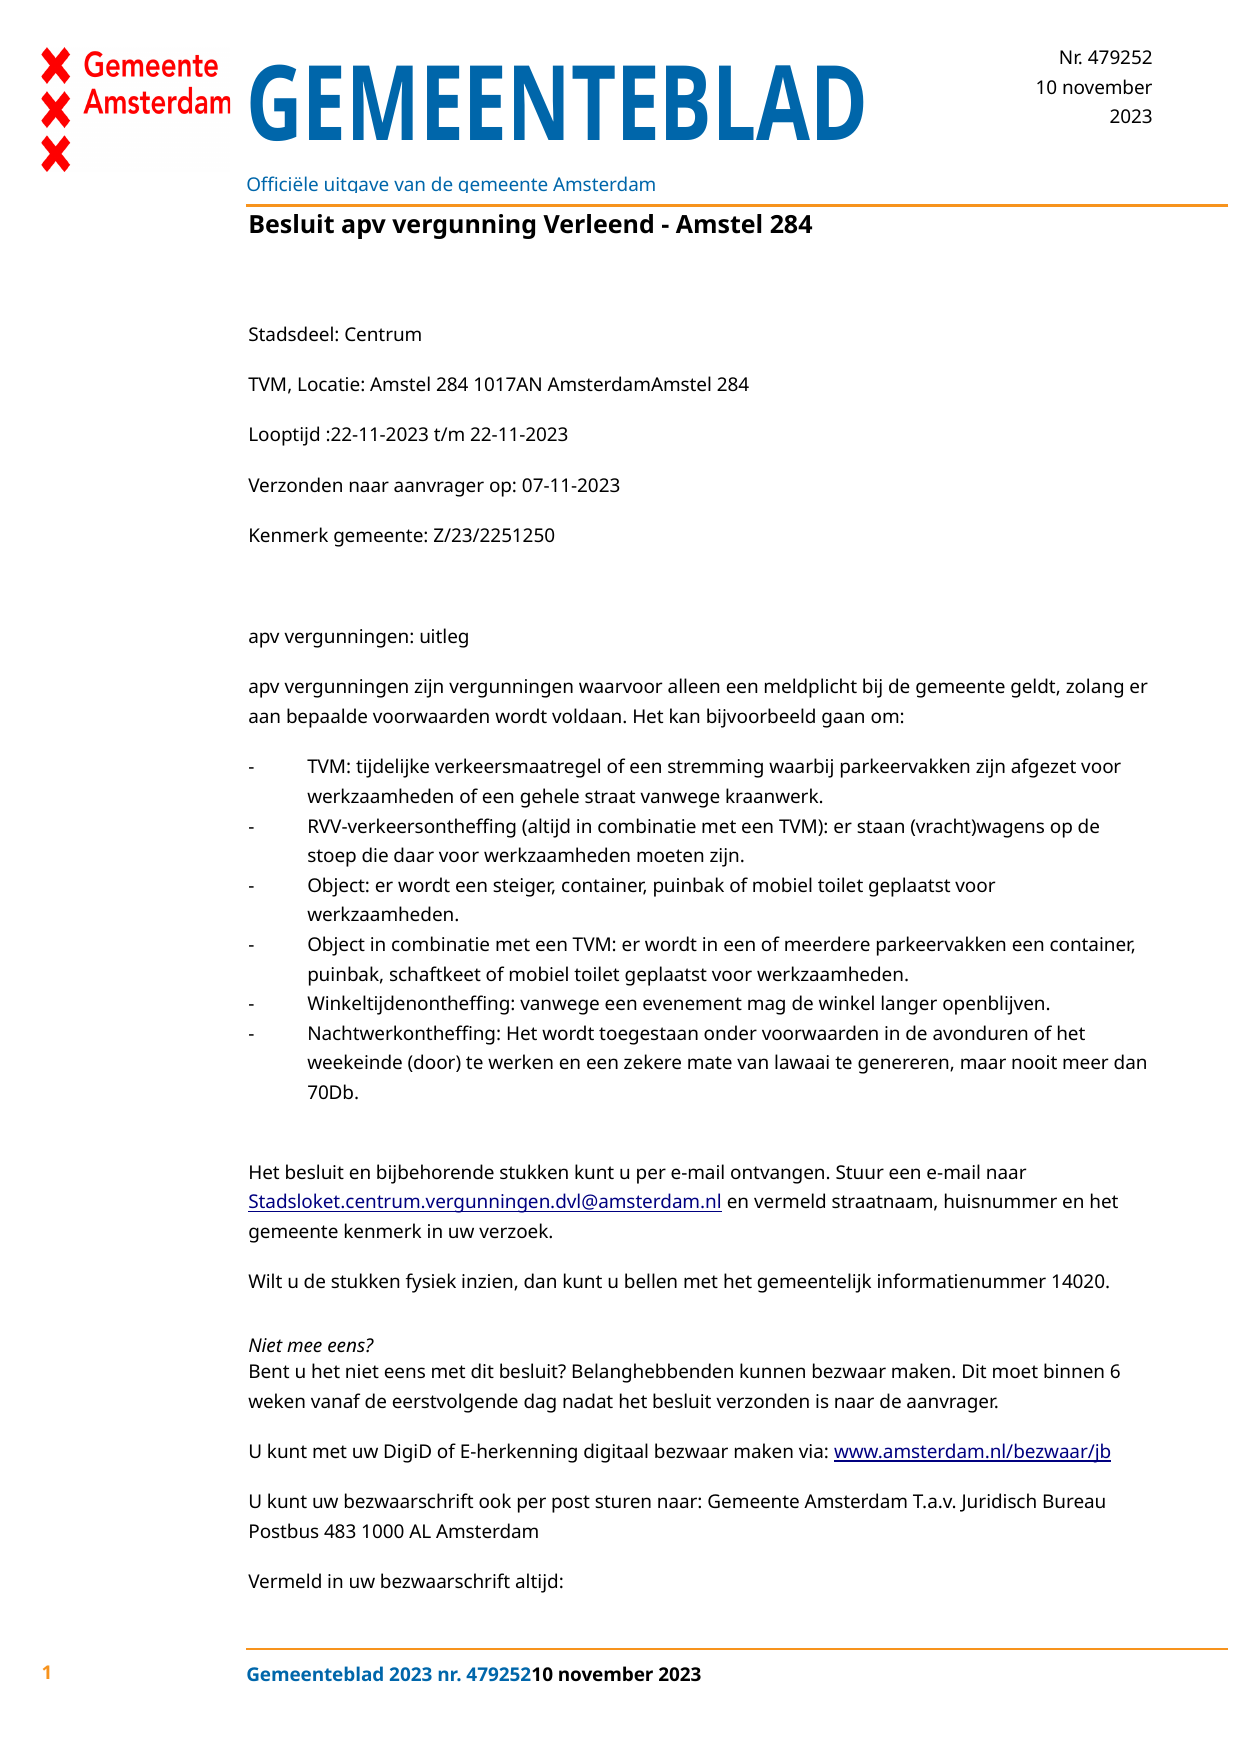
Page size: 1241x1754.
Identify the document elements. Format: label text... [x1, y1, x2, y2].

text Vermeld in uw bezwaarschrift altijd: [248, 1569, 1152, 1594]
list Object in combinatie met een TVM: er wordt in een of meerdere parkeervakken een container, puinbak, schaftkeet of mobiel toilet geplaatst voor werkzaamheden. [248, 931, 1152, 986]
list Nachtwerkontheffing: Het wordt toegestaan onder voorwaarden in de avonduren of het weekeinde (door) te werken en een zekere mate van lawaai te genereren, maar nooit meer dan 70Db. [248, 1020, 1152, 1105]
list TVM: tijdelijke verkeersmaatregel of een stremming waarbij parkeervakken zijn afgezet voor werkzaamheden of een gehele straat vanwege kraanwerk. [248, 754, 1152, 809]
text Verzonden naar aanvrager op: 07-11-2023 [248, 472, 1152, 498]
text U kunt met uw DigiD of E-herkenning digitaal bezwaar maken via: www.amsterdam.nl/bezwaar/jb [248, 1438, 1152, 1464]
list Object: er wordt een steiger, container, puinbak of mobiel toilet geplaatst voor werkzaamheden. [248, 872, 1152, 927]
text Looptijd :22-11-2023 t/m 22-11-2023 [248, 422, 1152, 447]
text Niet mee eens? [248, 1333, 1152, 1358]
list Winkeltijdenontheffing: vanwege een evenement mag de winkel langer openblijven. [248, 990, 1152, 1016]
text TVM, Locatie: Amstel 284 1017AN AmsterdamAmstel 284 [248, 371, 1152, 397]
text apv vergunningen: uitleg [248, 623, 1152, 649]
text Het besluit en bijbehorende stukken kunt u per e-mail ontvangen. Stuur een e-mail naar Stadsloket.centrum.vergunningen.dvl@amsterdam.nl en vermeld straatnaam, huisnummer en het gemeente kenmerk in uw verzoek. [248, 1159, 1152, 1244]
text Kenmerk gemeente: Z/23/2251250 [248, 522, 1152, 548]
text Stadsdeel: Centrum [248, 321, 1152, 346]
text Wilt u de stukken fysiek inzien, dan kunt u bellen met het gemeentelijk informatienummer 14020. [248, 1269, 1152, 1294]
list RVV-verkeersontheffing (altijd in combinatie met een TVM): er staan (vracht)wagens op de stoep die daar voor werkzaamheden moeten zijn. [248, 813, 1152, 868]
text apv vergunningen zijn vergunningen waarvoor alleen een meldplicht bij de gemeente geldt, zolang er aan bepaalde voorwaarden wordt voldaan. Het kan bijvoorbeeld gaan om: [248, 674, 1152, 729]
text Besluit apv vergunning Verleend - Amstel 284 [248, 207, 1152, 241]
picture [41, 47, 231, 172]
text U kunt uw bezwaarschrift ook per post sturen naar: Gemeente Amsterdam T.a.v. Juridisch Bureau Postbus 483 1000 AL Amsterdam [248, 1489, 1152, 1544]
text Bent u het niet eens met dit besluit? Belanghebbenden kunnen bezwaar maken. Dit moet binnen 6 weken vanaf de eerstvolgende dag nadat het besluit verzonden is naar de aanvrager. [248, 1358, 1152, 1414]
